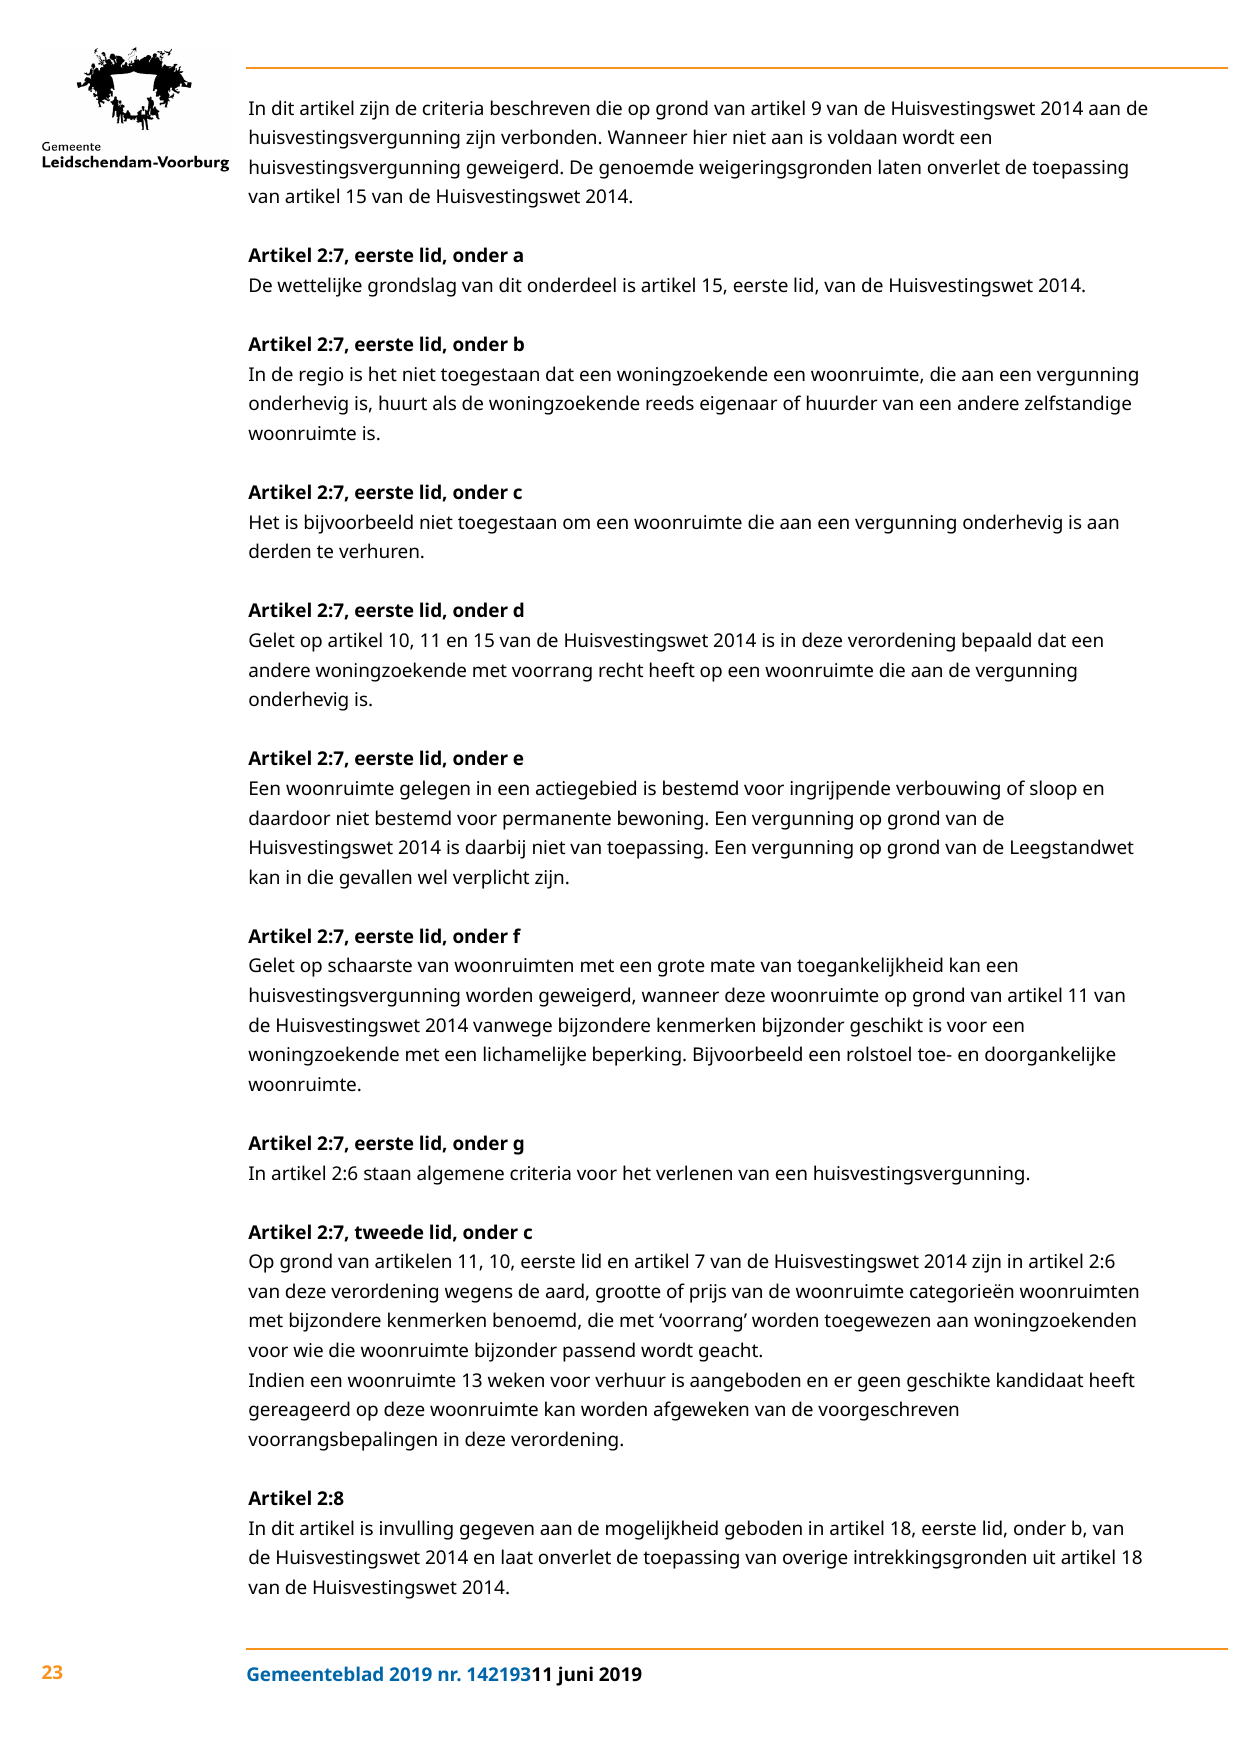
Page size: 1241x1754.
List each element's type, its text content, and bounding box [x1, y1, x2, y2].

text Artikel 2:7, eerste lid, onder c [248, 479, 1152, 505]
text Artikel 2:7, eerste lid, onder g [248, 1130, 1152, 1156]
text Indien een woonruimte 13 weken voor verhuur is aangeboden en er geen geschikte kandidaat heeft gereageerd op deze woonruimte kan worden afgeweken van de voorgeschreven voorrangsbepalingen in deze verordening. [248, 1367, 1152, 1452]
text Artikel 2:7, eerste lid, onder f [248, 923, 1152, 949]
text Artikel 2:7, eerste lid, onder d [248, 598, 1152, 623]
text Het is bijvoorbeeld niet toegestaan om een woonruimte die aan een vergunning onderhevig is aan derden te verhuren. [248, 509, 1152, 564]
text In dit artikel zijn de criteria beschreven die op grond van artikel 9 van de Huisvestingswet 2014 aan de huisvestingsvergunning zijn verbonden. Wanneer hier niet aan is voldaan wordt een huisvestingsvergunning geweigerd. De genoemde weigeringsgronden laten onverlet de toepassing van artikel 15 van de Huisvestingswet 2014. [248, 95, 1152, 209]
text Artikel 2:7, eerste lid, onder e [248, 746, 1152, 771]
text In artikel 2:6 staan algemene criteria voor het verlenen van een huisvestingsvergunning. [248, 1160, 1152, 1186]
text Artikel 2:8 [248, 1485, 1152, 1511]
text Op grond van artikelen 11, 10, eerste lid en artikel 7 van de Huisvestingswet 2014 zijn in artikel 2:6 van deze verordening wegens de aard, grootte of prijs van de woonruimte categorieën woonruimten met bijzondere kenmerken benoemd, die met ‘voorrang’ worden toegewezen aan woningzoekenden voor wie die woonruimte bijzonder passend wordt geacht. [248, 1248, 1152, 1363]
text Artikel 2:7, tweede lid, onder c [248, 1219, 1152, 1245]
text Artikel 2:7, eerste lid, onder b [248, 331, 1152, 357]
text Gelet op schaarste van woonruimten met een grote mate van toegankelijkheid kan een huisvestingsvergunning worden geweigerd, wanneer deze woonruimte op grond van artikel 11 van de Huisvestingswet 2014 vanwege bijzondere kenmerken bijzonder geschikt is voor een woningzoekende met een lichamelijke beperking. Bijvoorbeeld een rolstoel toe- en doorgankelijke woonruimte. [248, 953, 1152, 1097]
text Een woonruimte gelegen in een actiegebied is bestemd voor ingrijpende verbouwing of sloop en daardoor niet bestemd voor permanente bewoning. Een vergunning op grond van de Huisvestingswet 2014 is daarbij niet van toepassing. Een vergunning op grond van de Leegstandwet kan in die gevallen wel verplicht zijn. [248, 775, 1152, 890]
picture [41, 47, 231, 172]
text Gelet op artikel 10, 11 en 15 van de Huisvestingswet 2014 is in deze verordening bepaald dat een andere woningzoekende met voorrang recht heeft op een woonruimte die aan de vergunning onderhevig is. [248, 627, 1152, 712]
text Artikel 2:7, eerste lid, onder a [248, 243, 1152, 268]
text De wettelijke grondslag van dit onderdeel is artikel 15, eerste lid, van de Huisvestingswet 2014. [248, 272, 1152, 298]
text In de regio is het niet toegestaan dat een woningzoekende een woonruimte, die aan een vergunning onderhevig is, huurt als de woningzoekende reeds eigenaar of huurder van een andere zelfstandige woonruimte is. [248, 361, 1152, 446]
text In dit artikel is invulling gegeven aan de mogelijkheid geboden in artikel 18, eerste lid, onder b, van de Huisvestingswet 2014 en laat onverlet de toepassing van overige intrekkingsgronden uit artikel 18 van de Huisvestingswet 2014. [248, 1515, 1152, 1600]
